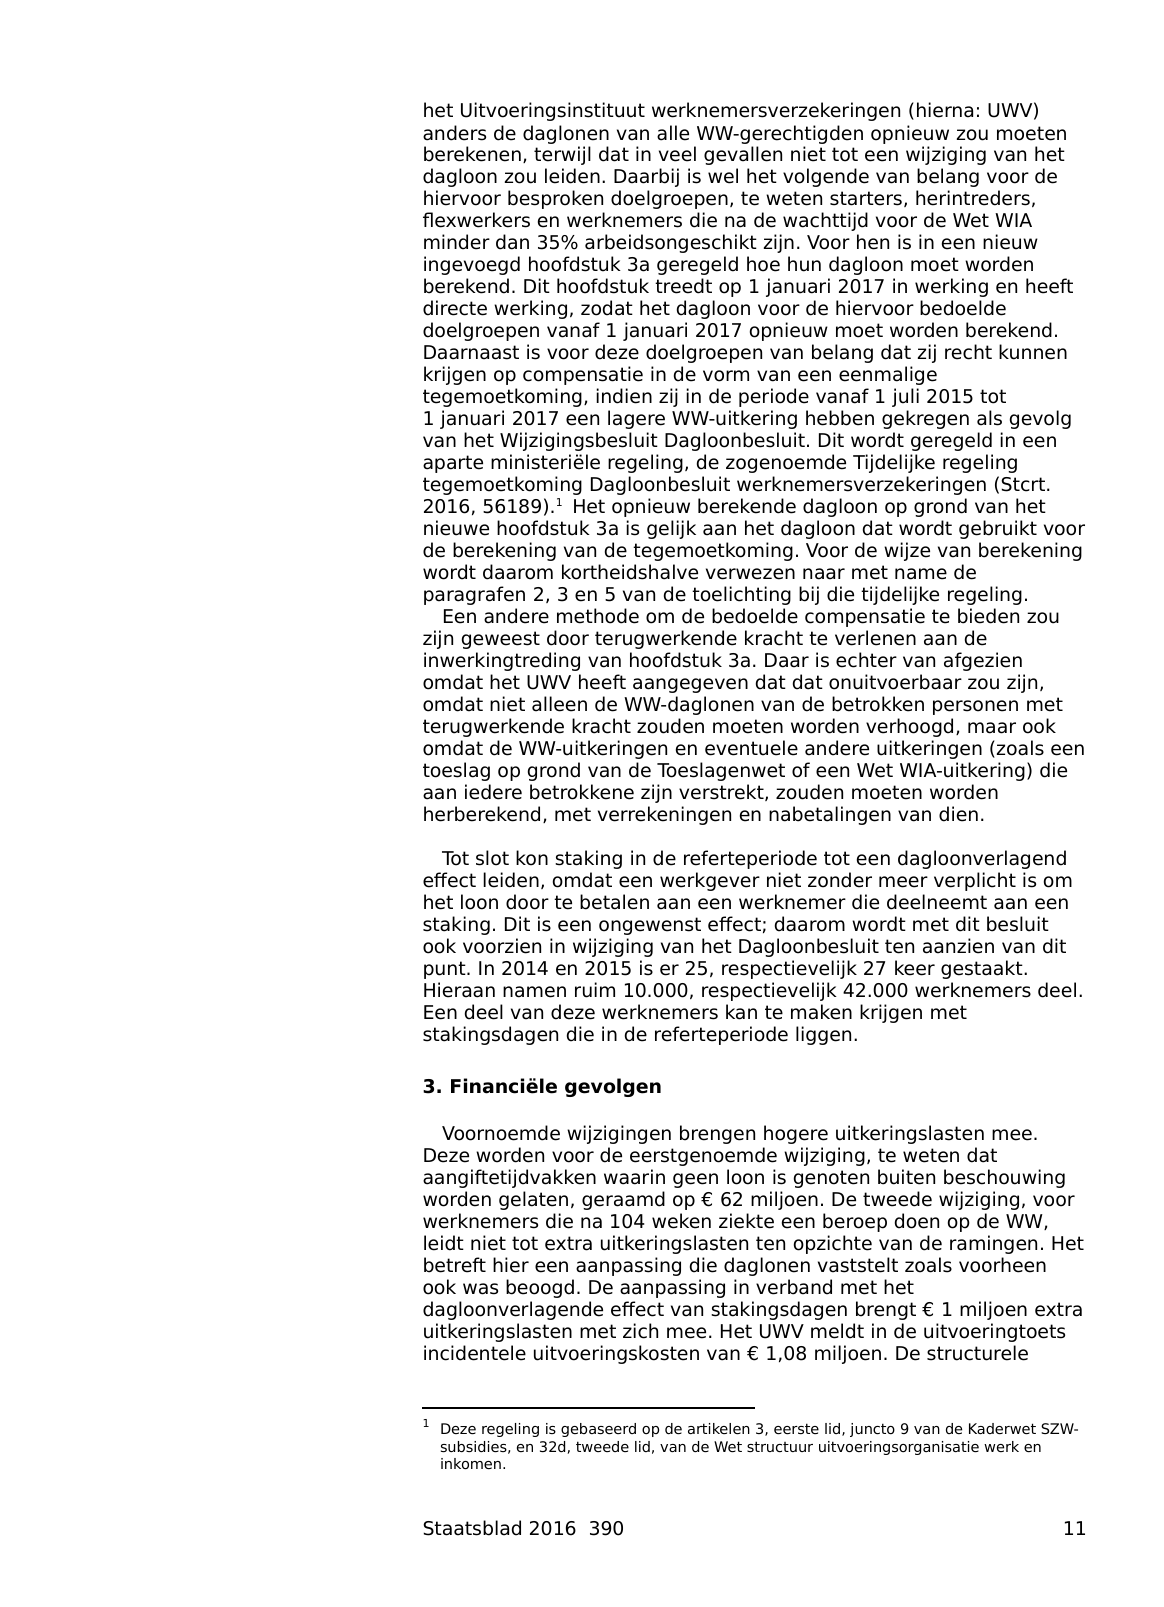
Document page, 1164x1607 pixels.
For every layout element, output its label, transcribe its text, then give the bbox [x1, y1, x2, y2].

text Een andere methode om de bedoelde compensatie te bieden zou zijn geweest door terugwerkende kracht te verlenen aan de inwerkingtreding van hoofdstuk 3a. Daar is echter van afgezien omdat het UWV heeft aangegeven dat dat onuitvoerbaar zou zijn, omdat niet alleen de WW-daglonen van de betrokken personen met terugwerkende kracht zouden moeten worden verhoogd, maar ook omdat de WW-uitkeringen en eventuele andere uitkeringen (zoals een toeslag op grond van de Toeslagenwet of een Wet WIA-uitkering) die aan iedere betrokkene zijn verstrekt, zouden moeten worden herberekend, met verrekeningen en nabetalingen van dien. [422, 606, 1087, 826]
text Tot slot kon staking in de referteperiode tot een dagloonverlagend effect leiden, omdat een werkgever niet zonder meer verplicht is om het loon door te betalen aan een werknemer die deelneemt aan een staking. Dit is een ongewenst effect; daarom wordt met dit besluit ook voorzien in wijziging van het Dagloonbesluit ten aanzien van dit punt. In 2014 en 2015 is er 25, respectievelijk 27 keer gestaakt. Hieraan namen ruim 10.000, respectievelijk 42.000 werknemers deel. Een deel van deze werknemers kan te maken krijgen met stakingsdagen die in de referteperiode liggen. [422, 848, 1087, 1046]
subtitle 3. Financiële gevolgen [422, 1076, 1087, 1098]
text Voornoemde wijzigingen brengen hogere uitkeringslasten mee. Deze worden voor de eerstgenoemde wijziging, te weten dat aangiftetijdvakken waarin geen loon is genoten buiten beschouwing worden gelaten, geraamd op € 62 miljoen. De tweede wijziging, voor werknemers die na 104 weken ziekte een beroep doen op de WW, leidt niet tot extra uitkeringslasten ten opzichte van de ramingen. Het betreft hier een aanpassing die daglonen vaststelt zoals voorheen ook was beoogd. De aanpassing in verband met het dagloonverlagende effect van stakingsdagen brengt € 1 miljoen extra uitkeringslasten met zich mee. Het UWV meldt in de uitvoeringtoets incidentele uitvoeringskosten van € 1,08 miljoen. De structurele [422, 1123, 1087, 1364]
text het Uitvoeringsinstituut werknemersverzekeringen (hierna: UWV) anders de daglonen van alle WW-gerechtigden opnieuw zou moeten berekenen, terwijl dat in veel gevallen niet tot een wijziging van het dagloon zou leiden. Daarbij is wel het volgende van belang voor de hiervoor besproken doelgroepen, te weten starters, herintreders, flexwerkers en werknemers die na de wachttijd voor de Wet WIA minder dan 35% arbeidsongeschikt zijn. Voor hen is in een nieuw ingevoegd hoofdstuk 3a geregeld hoe hun dagloon moet worden berekend. Dit hoofdstuk treedt op 1 januari 2017 in werking en heeft directe werking, zodat het dagloon voor de hiervoor bedoelde doelgroepen vanaf 1 januari 2017 opnieuw moet worden berekend. Daarnaast is voor deze doelgroepen van belang dat zij recht kunnen krijgen op compensatie in de vorm van een eenmalige tegemoetkoming, indien zij in de periode vanaf 1 juli 2015 tot 1 januari 2017 een lagere WW-uitkering hebben gekregen als gevolg van het Wijzigingsbesluit Dagloonbesluit. Dit wordt geregeld in een aparte ministeriële regeling, de zogenoemde Tijdelijke regeling tegemoetkoming Dagloonbesluit werknemersverzekeringen (Stcrt. 2016, 56189). Het opnieuw berekende dagloon op grond van het nieuwe hoofdstuk 3a is gelijk aan het dagloon dat wordt gebruikt voor de berekening van de tegemoetkoming. Voor de wijze van berekening wordt daarom kortheidshalve verwezen naar met name de paragrafen 2, 3 en 5 van de toelichting bij die tijdelijke regeling. [422, 100, 1087, 606]
text Deze regeling is gebaseerd op de artikelen 3, eerste lid, juncto 9 van de Kaderwet SZW-subsidies, en 32d, tweede lid, van de Wet structuur uitvoeringsorganisatie werk en inkomen. [422, 1417, 1087, 1473]
